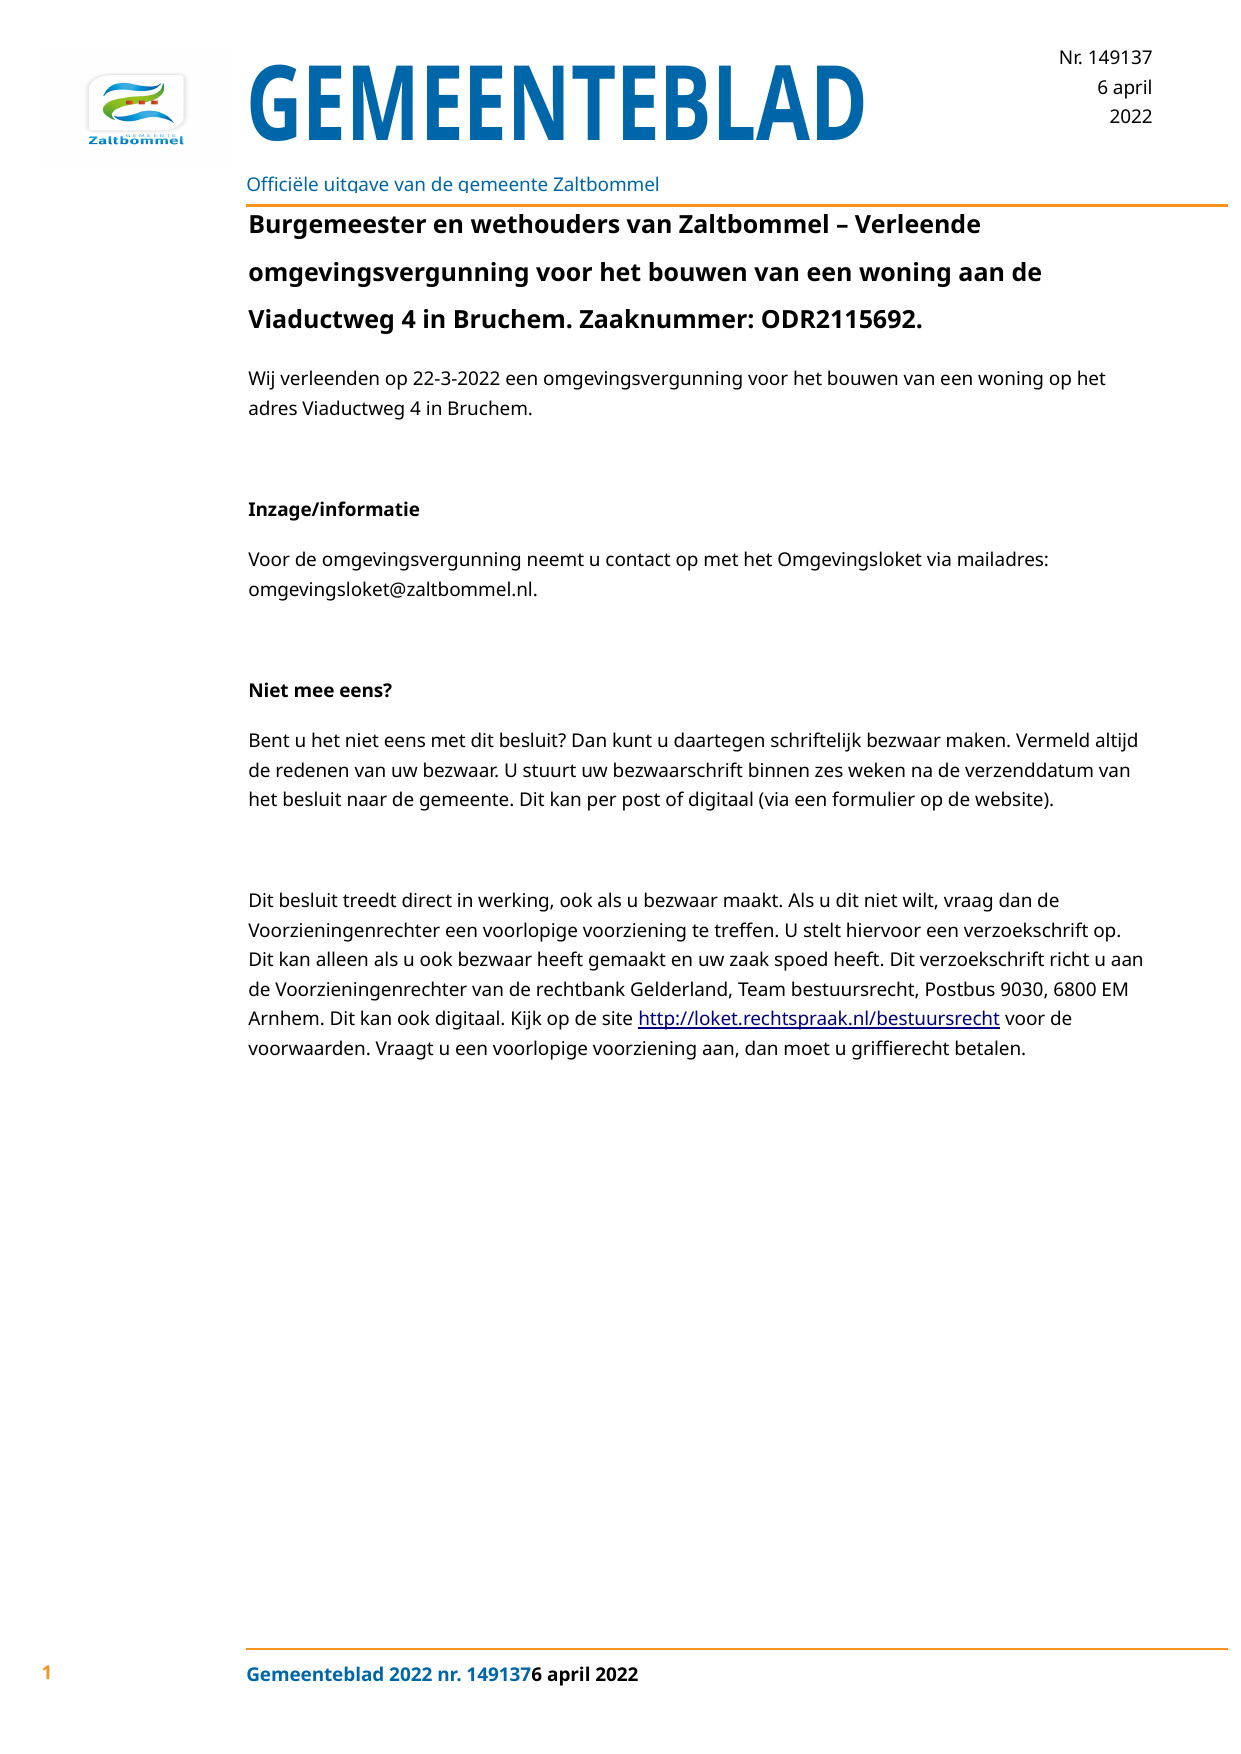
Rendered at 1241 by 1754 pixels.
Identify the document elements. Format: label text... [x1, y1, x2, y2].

text Dit besluit treedt direct in werking, ook als u bezwaar maakt. Als u dit niet wilt, vraag dan de Voorzieningenrechter een voorlopige voorziening te treffen. U stelt hiervoor een verzoekschrift op. Dit kan alleen als u ook bezwaar heeft gemaakt en uw zaak spoed heeft. Dit verzoekschrift richt u aan de Voorzieningenrechter van de rechtbank Gelderland, Team bestuursrecht, Postbus 9030, 6800 EM Arnhem. Dit kan ook digitaal. Kijk op de site http://loket.rechtspraak.nl/bestuursrecht voor de voorwaarden. Vraagt u een voorlopige voorziening aan, dan moet u griffierecht betalen. [248, 887, 1152, 1061]
text Burgemeester en wethouders van Zaltbommel – Verleende omgevingsvergunning voor het bouwen van een woning aan de Viaductweg 4 in Bruchem. Zaaknummer: ODR2115692. [248, 207, 1152, 336]
text Bent u het niet eens met dit besluit? Dan kunt u daartegen schriftelijk bezwaar maken. Vermeld altijd de redenen van uw bezwaar. U stuurt uw bezwaarschrift binnen zes weken na de verzenddatum van het besluit naar de gemeente. Dit kan per post of digitaal (via een formulier op de website). [248, 727, 1152, 812]
text Wij verleenden op 22-3-2022 een omgevingsvergunning voor het bouwen van een woning op het adres Viaductweg 4 in Bruchem. [248, 366, 1152, 421]
text Voor de omgevingsvergunning neemt u contact op met het Omgevingsloket via mailadres: omgevingsloket@zaltbommel.nl. [248, 546, 1152, 602]
text Inzage/informatie [248, 496, 1152, 522]
picture [41, 47, 231, 172]
text Niet mee eens? [248, 677, 1152, 702]
